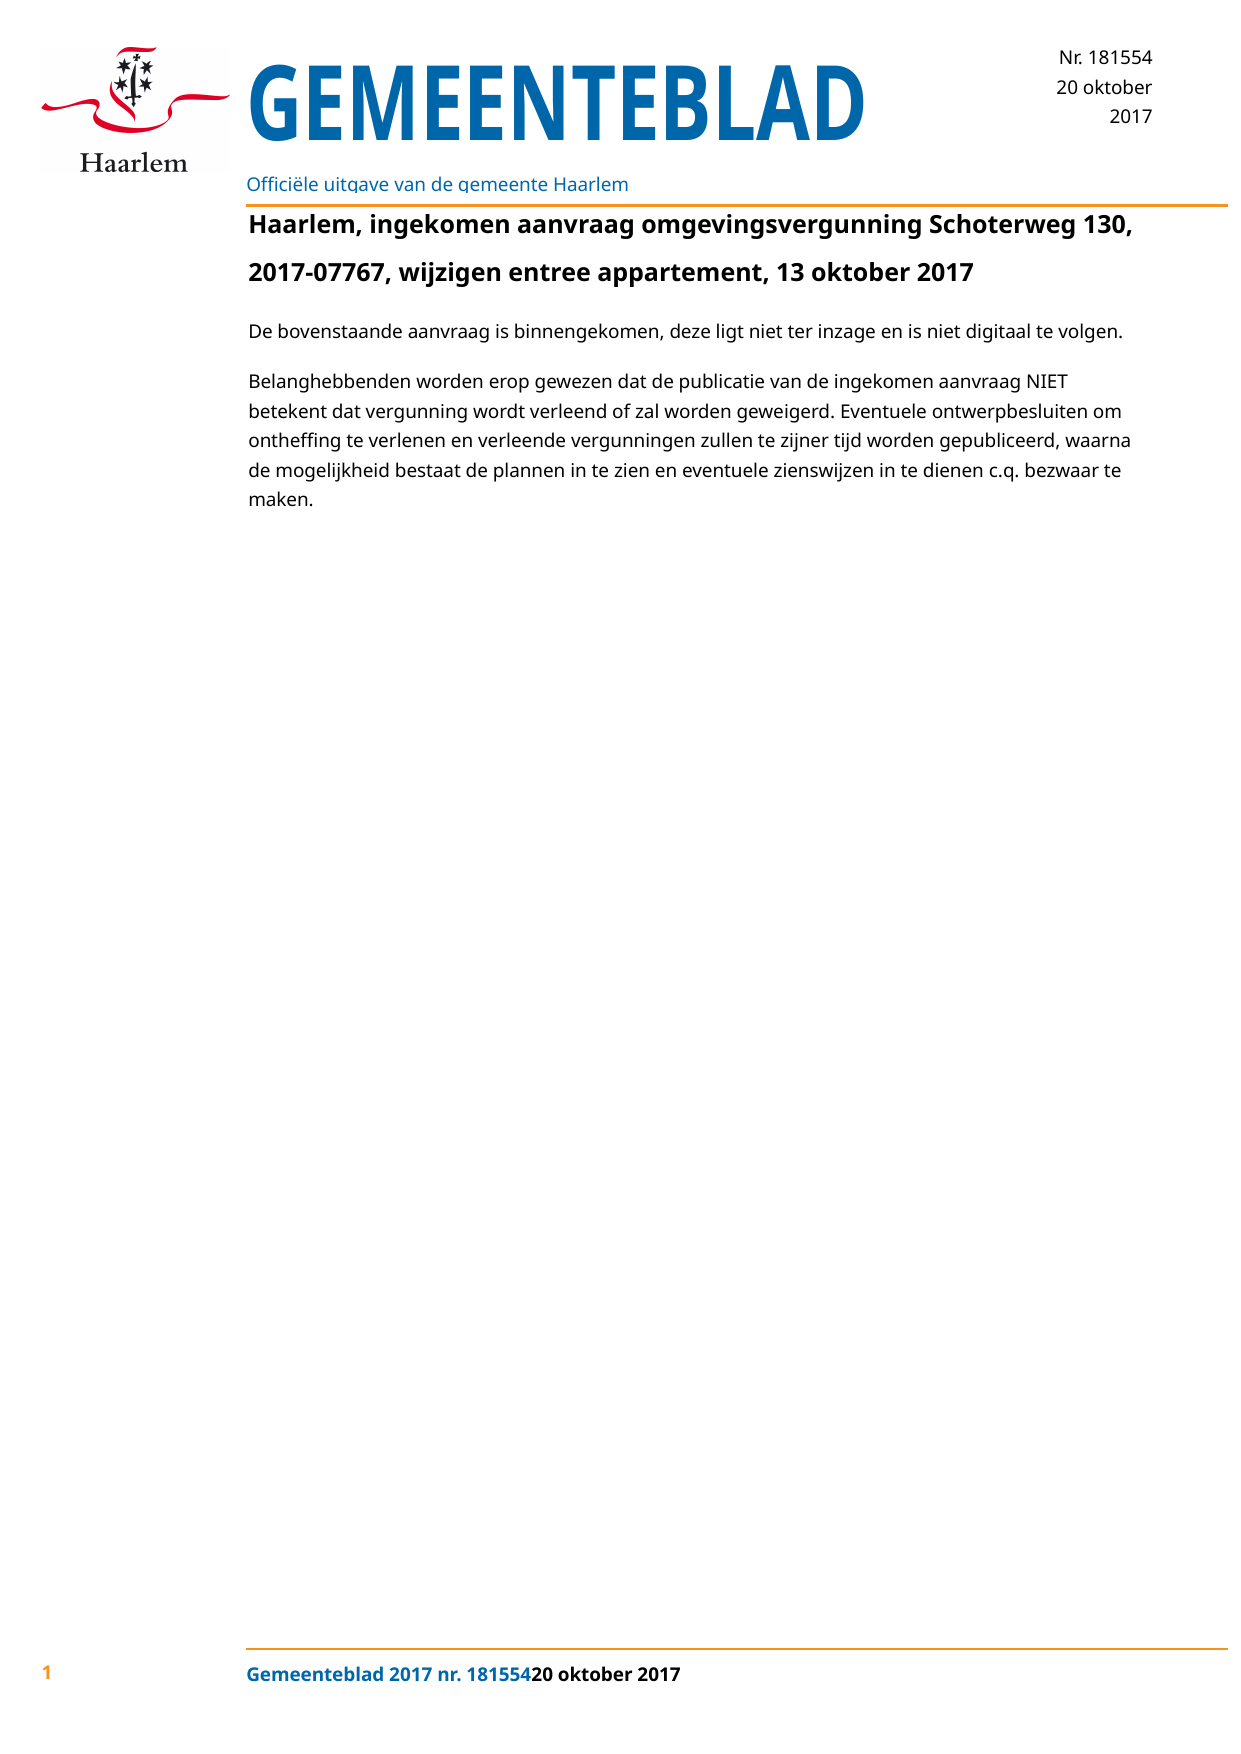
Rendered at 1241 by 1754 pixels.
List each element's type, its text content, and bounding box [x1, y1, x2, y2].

text Haarlem, ingekomen aanvraag omgevingsvergunning Schoterweg 130, 2017-07767, wijzigen entree appartement, 13 oktober 2017 [248, 207, 1152, 288]
picture [41, 47, 231, 172]
text De bovenstaande aanvraag is binnengekomen, deze ligt niet ter inzage en is niet digitaal te volgen. [248, 318, 1152, 344]
text Belanghebbenden worden erop gewezen dat de publicatie van de ingekomen aanvraag NIET betekent dat vergunning wordt verleend of zal worden geweigerd. Eventuele ontwerpbesluiten om ontheffing te verlenen en verleende vergunningen zullen te zijner tijd worden gepubliceerd, waarna de mogelijkheid bestaat de plannen in te zien en eventuele zienswijzen in te dienen c.q. bezwaar te maken. [248, 368, 1152, 512]
